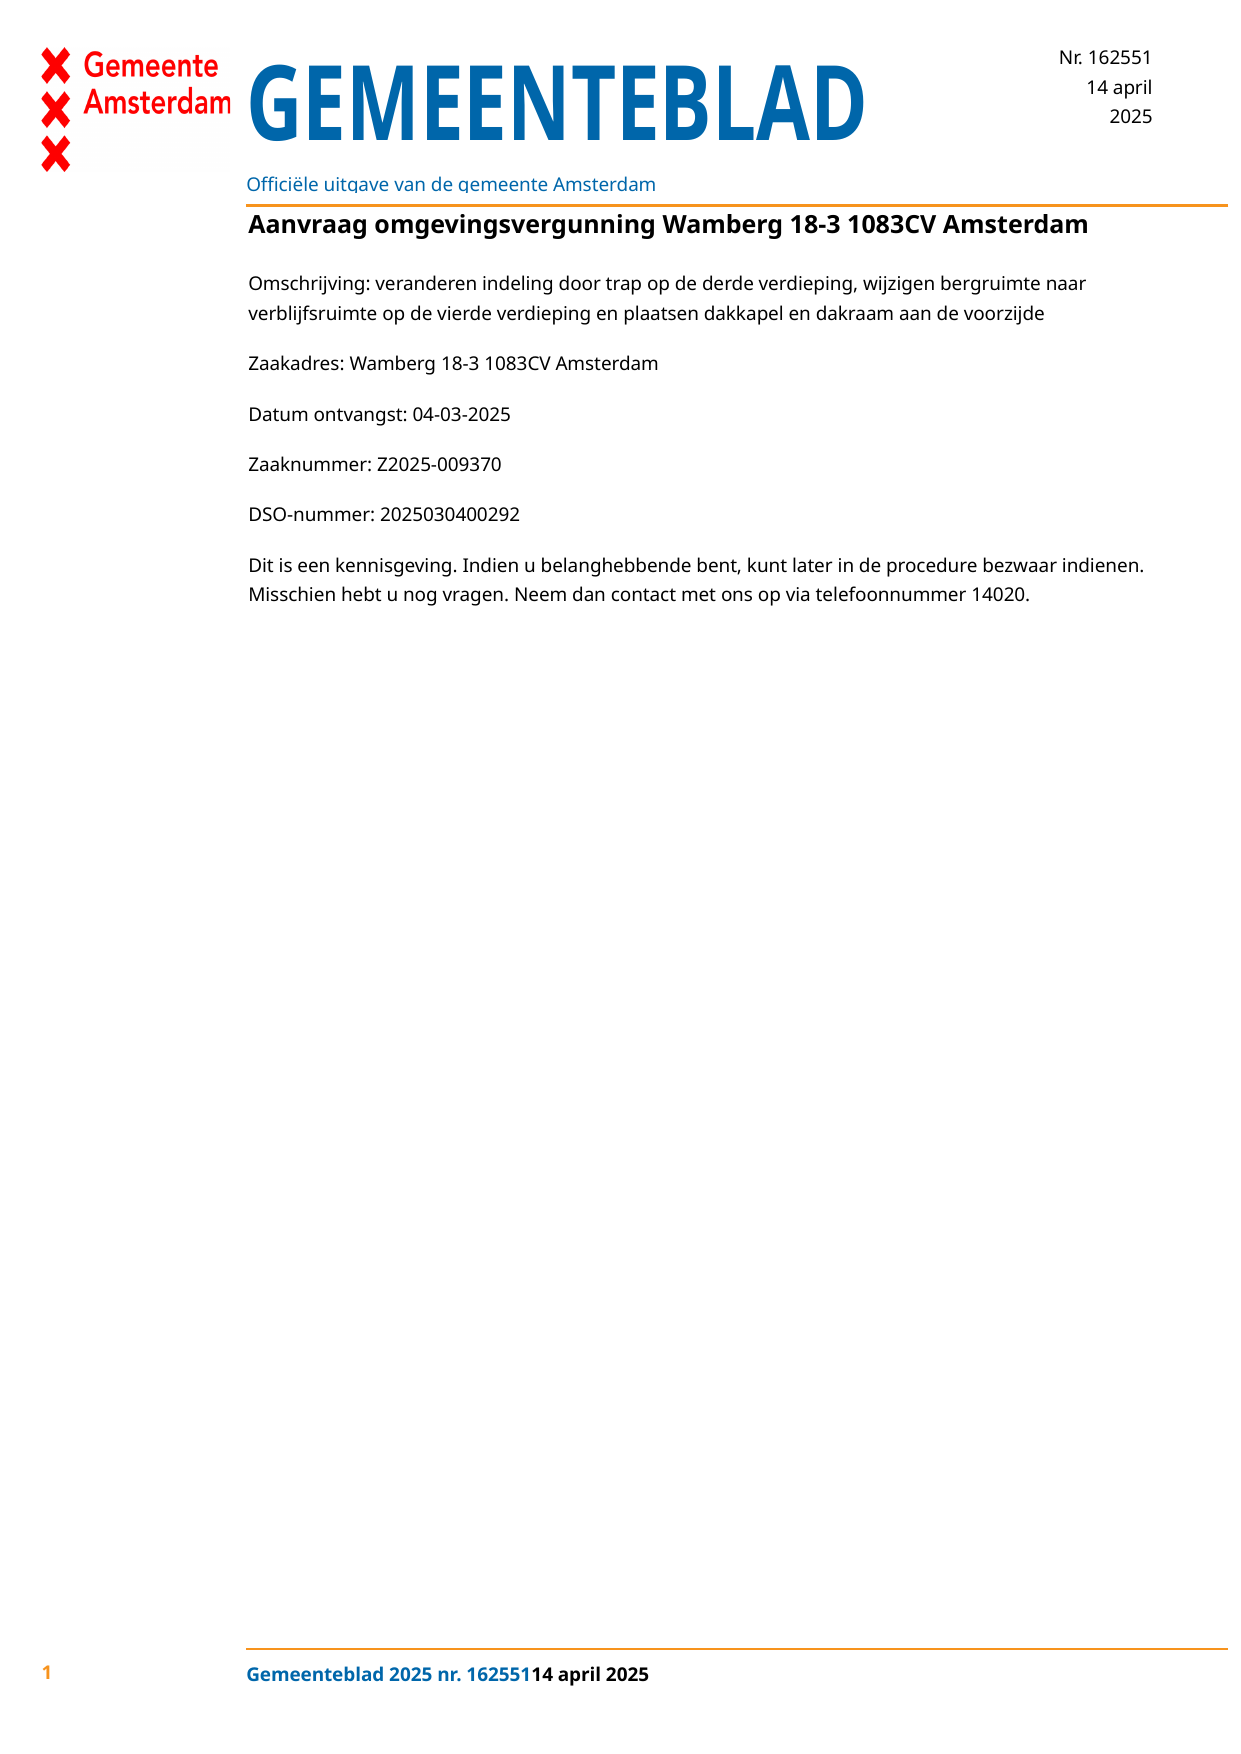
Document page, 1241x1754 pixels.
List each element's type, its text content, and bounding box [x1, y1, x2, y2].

text Omschrijving: veranderen indeling door trap op de derde verdieping, wijzigen bergruimte naar verblijfsruimte op de vierde verdieping en plaatsen dakkapel en dakraam aan de voorzijde [248, 270, 1152, 326]
text Zaaknummer: Z2025-009370 [248, 451, 1152, 477]
text Aanvraag omgevingsvergunning Wamberg 18-3 1083CV Amsterdam [248, 207, 1152, 241]
text Datum ontvangst: 04-03-2025 [248, 401, 1152, 426]
text DSO-nummer: 2025030400292 [248, 502, 1152, 527]
text Dit is een kennisgeving. Indien u belanghebbende bent, kunt later in de procedure bezwaar indienen. Misschien hebt u nog vragen. Neem dan contact met ons op via telefoonnummer 14020. [248, 552, 1152, 607]
picture [41, 47, 231, 172]
text Zaakadres: Wamberg 18-3 1083CV Amsterdam [248, 350, 1152, 376]
